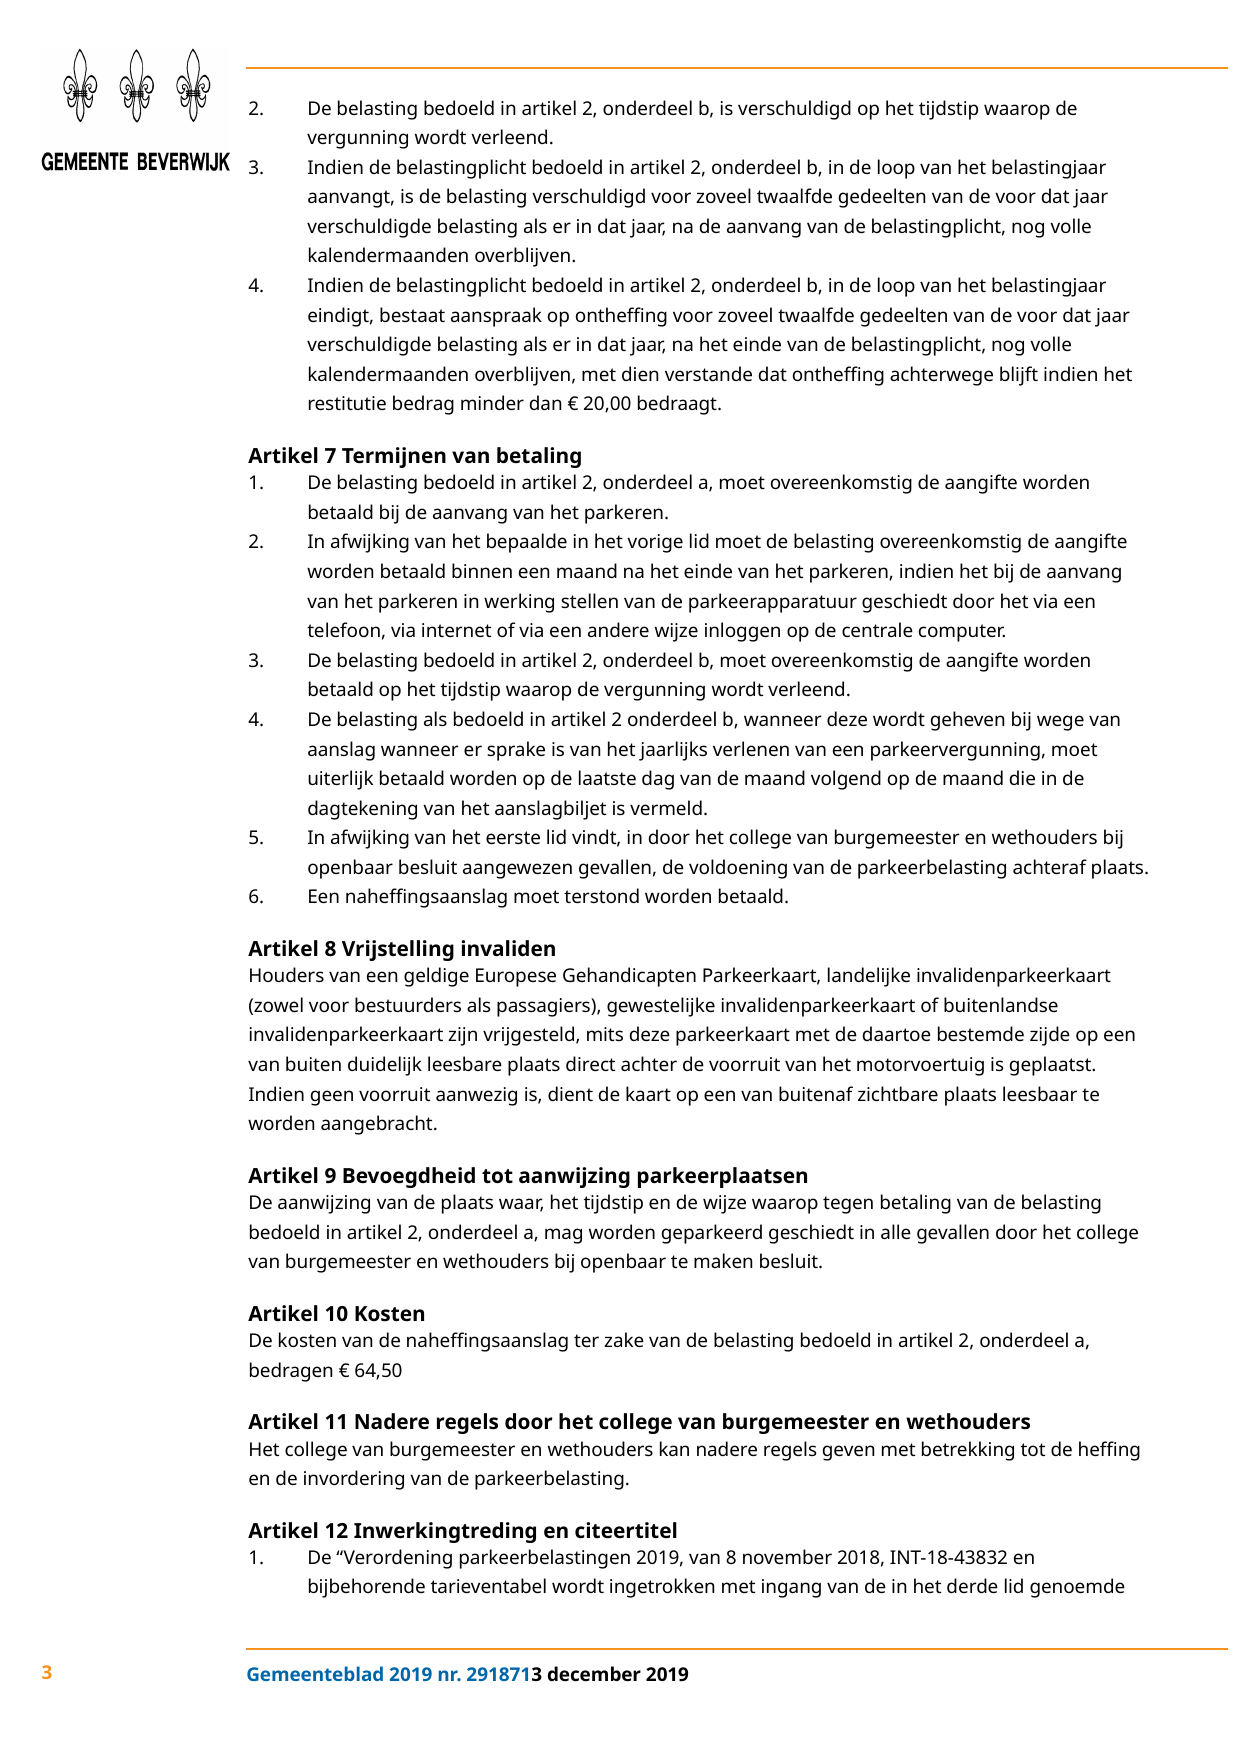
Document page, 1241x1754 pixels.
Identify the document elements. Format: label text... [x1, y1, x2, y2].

list Een naheffingsaanslag moet terstond worden betaald. [248, 884, 1152, 909]
text Artikel 9 Bevoegdheid tot aanwijzing parkeerplaatsen [248, 1161, 1152, 1189]
picture [41, 47, 231, 172]
list De belasting als bedoeld in artikel 2 onderdeel b, wanneer deze wordt geheven bij wege van aanslag wanneer er sprake is van het jaarlijks verlenen van een parkeervergunning, moet uiterlijk betaald worden op de laatste dag van de maand volgend op de maand die in de dagtekening van het aanslagbiljet is vermeld. [248, 706, 1152, 821]
list De “Verordening parkeerbelastingen 2019, van 8 november 2018, INT-18-43832 en bijbehorende tarieventabel wordt ingetrokken met ingang van de in het derde lid genoemde [248, 1544, 1152, 1599]
list De belasting bedoeld in artikel 2, onderdeel b, moet overeenkomstig de aangifte worden betaald op het tijdstip waarop de vergunning wordt verleend. [248, 647, 1152, 702]
text Artikel 10 Kosten [248, 1299, 1152, 1327]
list De belasting bedoeld in artikel 2, onderdeel a, moet overeenkomstig de aangifte worden betaald bij de aanvang van het parkeren. [248, 469, 1152, 525]
list In afwijking van het bepaalde in het vorige lid moet de belasting overeenkomstig de aangifte worden betaald binnen een maand na het einde van het parkeren, indien het bij de aanvang van het parkeren in werking stellen van de parkeerapparatuur geschiedt door het via een telefoon, via internet of via een andere wijze inloggen op de centrale computer. [248, 529, 1152, 643]
list Indien de belastingplicht bedoeld in artikel 2, onderdeel b, in de loop van het belastingjaar eindigt, bestaat aanspraak op ontheffing voor zoveel twaalfde gedeelten van de voor dat jaar verschuldigde belasting als er in dat jaar, na het einde van de belastingplicht, nog volle kalendermaanden overblijven, met dien verstande dat ontheffing achterwege blijft indien het restitutie bedrag minder dan € 20,00 bedraagt. [248, 272, 1152, 416]
text Houders van een geldige Europese Gehandicapten Parkeerkaart, landelijke invalidenparkeerkaart (zowel voor bestuurders als passagiers), gewestelijke invalidenparkeerkaart of buitenlandse invalidenparkeerkaart zijn vrijgesteld, mits deze parkeerkaart met de daartoe bestemde zijde op een van buiten duidelijk leesbare plaats direct achter de voorruit van het motorvoertuig is geplaatst. Indien geen voorruit aanwezig is, dient de kaart op een van buitenaf zichtbare plaats leesbaar te worden aangebracht. [248, 962, 1152, 1136]
text Artikel 8 Vrijstelling invaliden [248, 934, 1152, 962]
list Indien de belastingplicht bedoeld in artikel 2, onderdeel b, in de loop van het belastingjaar aanvangt, is de belasting verschuldigd voor zoveel twaalfde gedeelten van de voor dat jaar verschuldigde belasting als er in dat jaar, na de aanvang van de belastingplicht, nog volle kalendermaanden overblijven. [248, 154, 1152, 268]
text Artikel 12 Inwerkingtreding en citeertitel [248, 1516, 1152, 1544]
list In afwijking van het eerste lid vindt, in door het college van burgemeester en wethouders bij openbaar besluit aangewezen gevallen, de voldoening van de parkeerbelasting achteraf plaats. [248, 824, 1152, 880]
text De aanwijzing van de plaats waar, het tijdstip en de wijze waarop tegen betaling van de belasting bedoeld in artikel 2, onderdeel a, mag worden geparkeerd geschiedt in alle gevallen door het college van burgemeester en wethouders bij openbaar te maken besluit. [248, 1189, 1152, 1274]
text De kosten van de naheffingsaanslag ter zake van de belasting bedoeld in artikel 2, onderdeel a, bedragen € 64,50 [248, 1327, 1152, 1383]
text Artikel 7 Termijnen van betaling [248, 441, 1152, 469]
text Het college van burgemeester en wethouders kan nadere regels geven met betrekking tot de heffing en de invordering van de parkeerbelasting. [248, 1436, 1152, 1491]
list De belasting bedoeld in artikel 2, onderdeel b, is verschuldigd op het tijdstip waarop de vergunning wordt verleend. [248, 95, 1152, 150]
text Artikel 11 Nadere regels door het college van burgemeester en wethouders [248, 1407, 1152, 1436]
